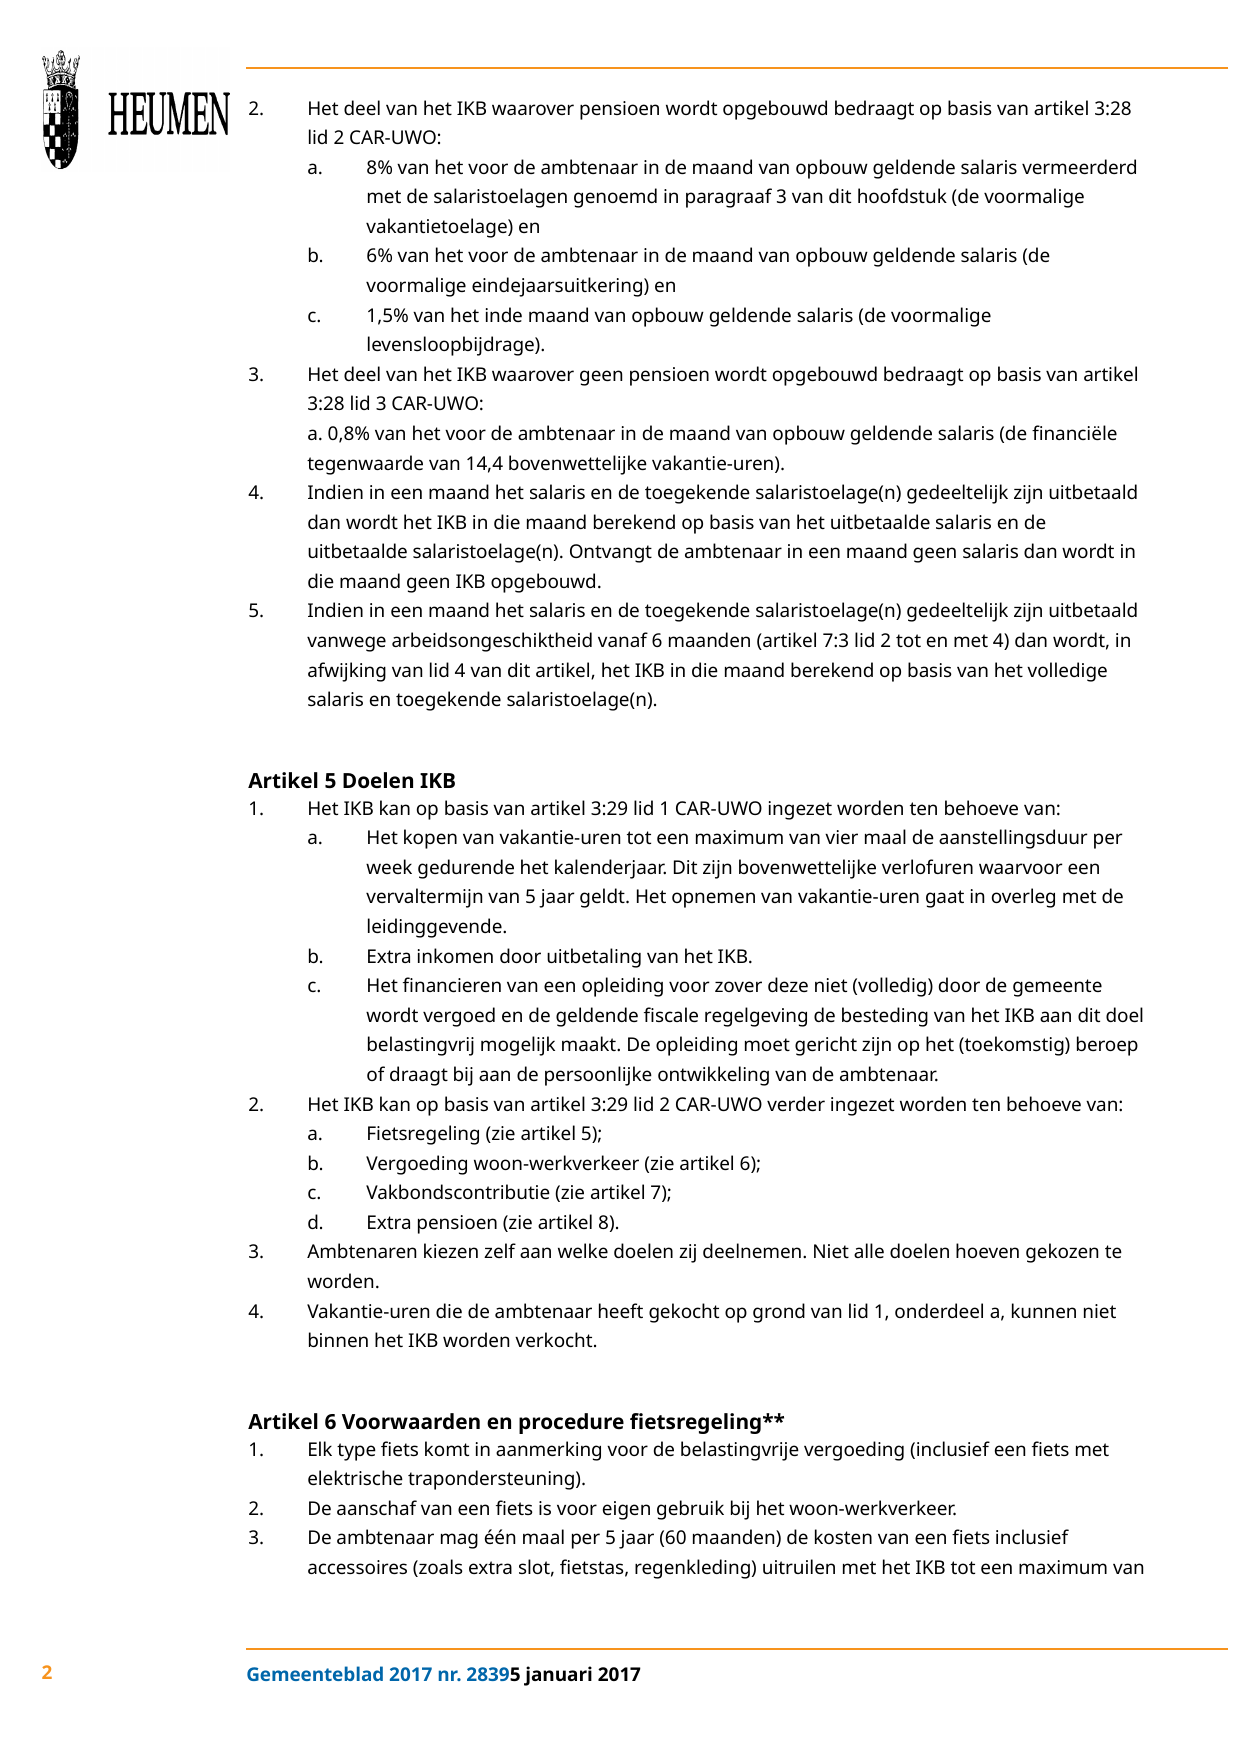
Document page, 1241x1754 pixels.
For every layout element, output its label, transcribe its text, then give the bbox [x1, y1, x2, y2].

list Vakbondscontributie (zie artikel 7); [307, 1179, 1152, 1205]
picture [41, 47, 231, 172]
list Ambtenaren kiezen zelf aan welke doelen zij deelnemen. Niet alle doelen hoeven gekozen te worden. [248, 1239, 1152, 1294]
list Het deel van het IKB waarover pensioen wordt opgebouwd bedraagt op basis van artikel 3:28 lid 2 CAR-UWO: [248, 95, 1152, 150]
list Het financieren van een opleiding voor zover deze niet (volledig) door de gemeente wordt vergoed en de geldende fiscale regelgeving de besteding van het IKB aan dit doel belastingvrij mogelijk maakt. De opleiding moet gericht zijn op het (toekomstig) beroep of draagt bij aan de persoonlijke ontwikkeling van de ambtenaar. [307, 972, 1152, 1087]
list Extra pensioen (zie artikel 8). [307, 1209, 1152, 1235]
list Elk type fiets komt in aanmerking voor de belastingvrije vergoeding (inclusief een fiets met elektrische trapondersteuning). [248, 1436, 1152, 1491]
list Indien in een maand het salaris en de toegekende salaristoelage(n) gedeeltelijk zijn uitbetaald vanwege arbeidsongeschiktheid vanaf 6 maanden (artikel 7:3 lid 2 tot en met 4) dan wordt, in afwijking van lid 4 van dit artikel, het IKB in die maand berekend op basis van het volledige salaris en toegekende salaristoelage(n). [248, 598, 1152, 712]
list a. 0,8% van het voor de ambtenaar in de maand van opbouw geldende salaris (de financiële tegenwaarde van 14,4 bovenwettelijke vakantie-uren). [248, 420, 1152, 476]
text Artikel 5 Doelen IKB [248, 766, 1152, 795]
list 8% van het voor de ambtenaar in de maand van opbouw geldende salaris vermeerderd met de salaristoelagen genoemd in paragraaf 3 van dit hoofdstuk (de voormalige vakantietoelage) en [307, 154, 1152, 239]
list De ambtenaar mag één maal per 5 jaar (60 maanden) de kosten van een fiets inclusief accessoires (zoals extra slot, fietstas, regenkleding) uitruilen met het IKB tot een maximum van [248, 1524, 1152, 1580]
list Het deel van het IKB waarover geen pensioen wordt opgebouwd bedraagt op basis van artikel 3:28 lid 3 CAR-UWO: [248, 361, 1152, 416]
list Indien in een maand het salaris en de toegekende salaristoelage(n) gedeeltelijk zijn uitbetaald dan wordt het IKB in die maand berekend op basis van het uitbetaalde salaris en de uitbetaalde salaristoelage(n). Ontvangt de ambtenaar in een maand geen salaris dan wordt in die maand geen IKB opgebouwd. [248, 479, 1152, 594]
text Artikel 6 Voorwaarden en procedure fietsregeling** [248, 1407, 1152, 1436]
list Het IKB kan op basis van artikel 3:29 lid 2 CAR-UWO verder ingezet worden ten behoeve van: [248, 1091, 1152, 1116]
list 1,5% van het inde maand van opbouw geldende salaris (de voormalige levensloopbijdrage). [307, 302, 1152, 357]
list De aanschaf van een fiets is voor eigen gebruik bij het woon-werkverkeer. [248, 1495, 1152, 1521]
list Vakantie-uren die de ambtenaar heeft gekocht op grond van lid 1, onderdeel a, kunnen niet binnen het IKB worden verkocht. [248, 1298, 1152, 1353]
list Extra inkomen door uitbetaling van het IKB. [307, 943, 1152, 968]
list 6% van het voor de ambtenaar in de maand van opbouw geldende salaris (de voormalige eindejaarsuitkering) en [307, 243, 1152, 298]
list Fietsregeling (zie artikel 5); [307, 1120, 1152, 1146]
list Vergoeding woon-werkverkeer (zie artikel 6); [307, 1150, 1152, 1176]
list Het kopen van vakantie-uren tot een maximum van vier maal de aanstellingsduur per week gedurende het kalenderjaar. Dit zijn bovenwettelijke verlofuren waarvoor een vervaltermijn van 5 jaar geldt. Het opnemen van vakantie-uren gaat in overleg met de leidinggevende. [307, 824, 1152, 939]
list Het IKB kan op basis van artikel 3:29 lid 1 CAR-UWO ingezet worden ten behoeve van: [248, 795, 1152, 821]
